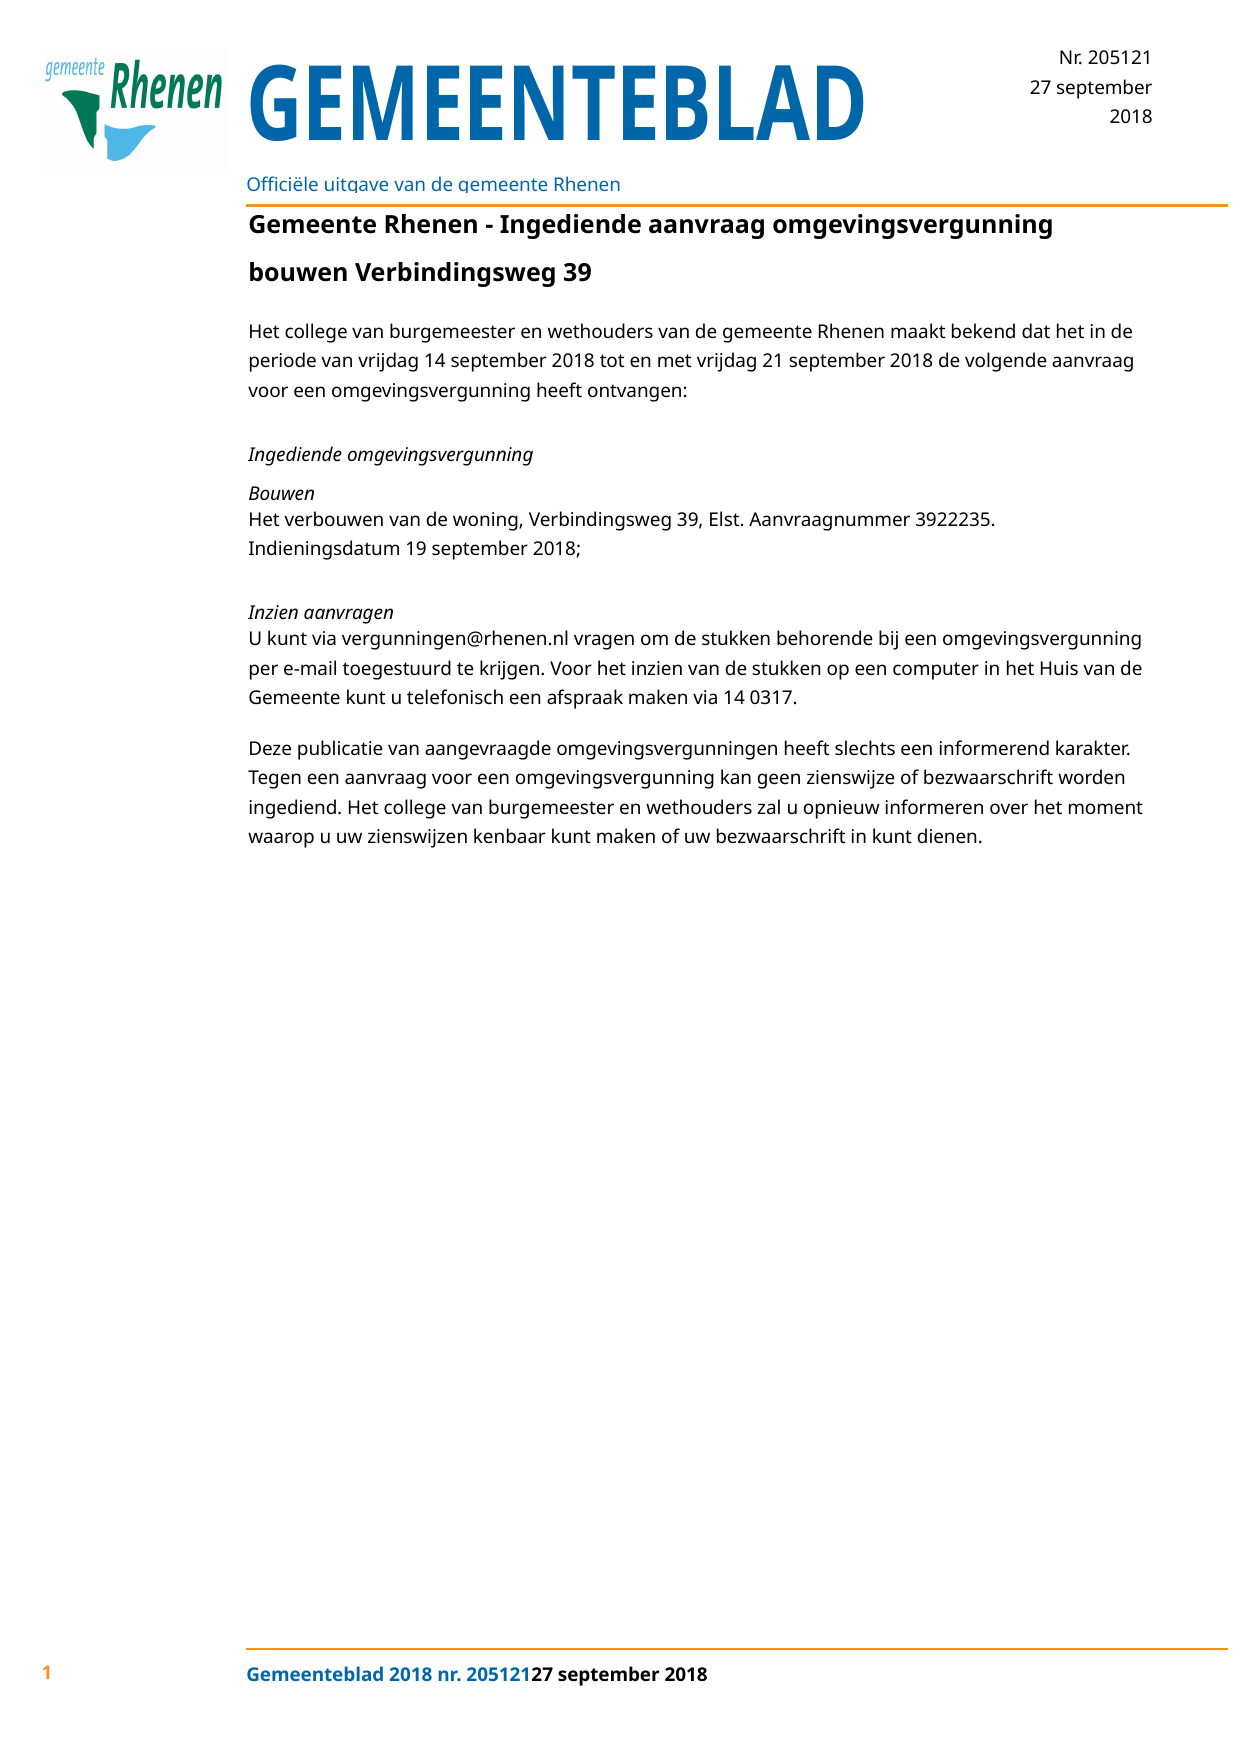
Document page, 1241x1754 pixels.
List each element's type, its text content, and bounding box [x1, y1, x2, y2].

text Ingediende omgevingsvergunning [248, 441, 1152, 467]
text Het college van burgemeester en wethouders van de gemeente Rhenen maakt bekend dat het in de periode van vrijdag 14 september 2018 tot en met vrijdag 21 september 2018 de volgende aanvraag voor een omgevingsvergunning heeft ontvangen: [248, 318, 1152, 403]
text Gemeente Rhenen - Ingediende aanvraag omgevingsvergunning bouwen Verbindingsweg 39 [248, 207, 1152, 288]
picture [41, 47, 231, 172]
text Inzien aanvragen [248, 599, 1152, 625]
text U kunt via vergunningen@rhenen.nl vragen om de stukken behorende bij een omgevingsvergunning per e-mail toegestuurd te krijgen. Voor het inzien van de stukken op een computer in het Huis van de Gemeente kunt u telefonisch een afspraak maken via 14 0317. [248, 625, 1152, 710]
text Bouwen [248, 480, 1152, 506]
text Het verbouwen van de woning, Verbindingsweg 39, Elst. Aanvraagnummer 3922235. Indieningsdatum 19 september 2018; [248, 506, 1152, 561]
text Deze publicatie van aangevraagde omgevingsvergunningen heeft slechts een informerend karakter. Tegen een aanvraag voor een omgevingsvergunning kan geen zienswijze of bezwaarschrift worden ingediend. Het college van burgemeester en wethouders zal u opnieuw informeren over het moment waarop u uw zienswijzen kenbaar kunt maken of uw bezwaarschrift in kunt dienen. [248, 735, 1152, 849]
